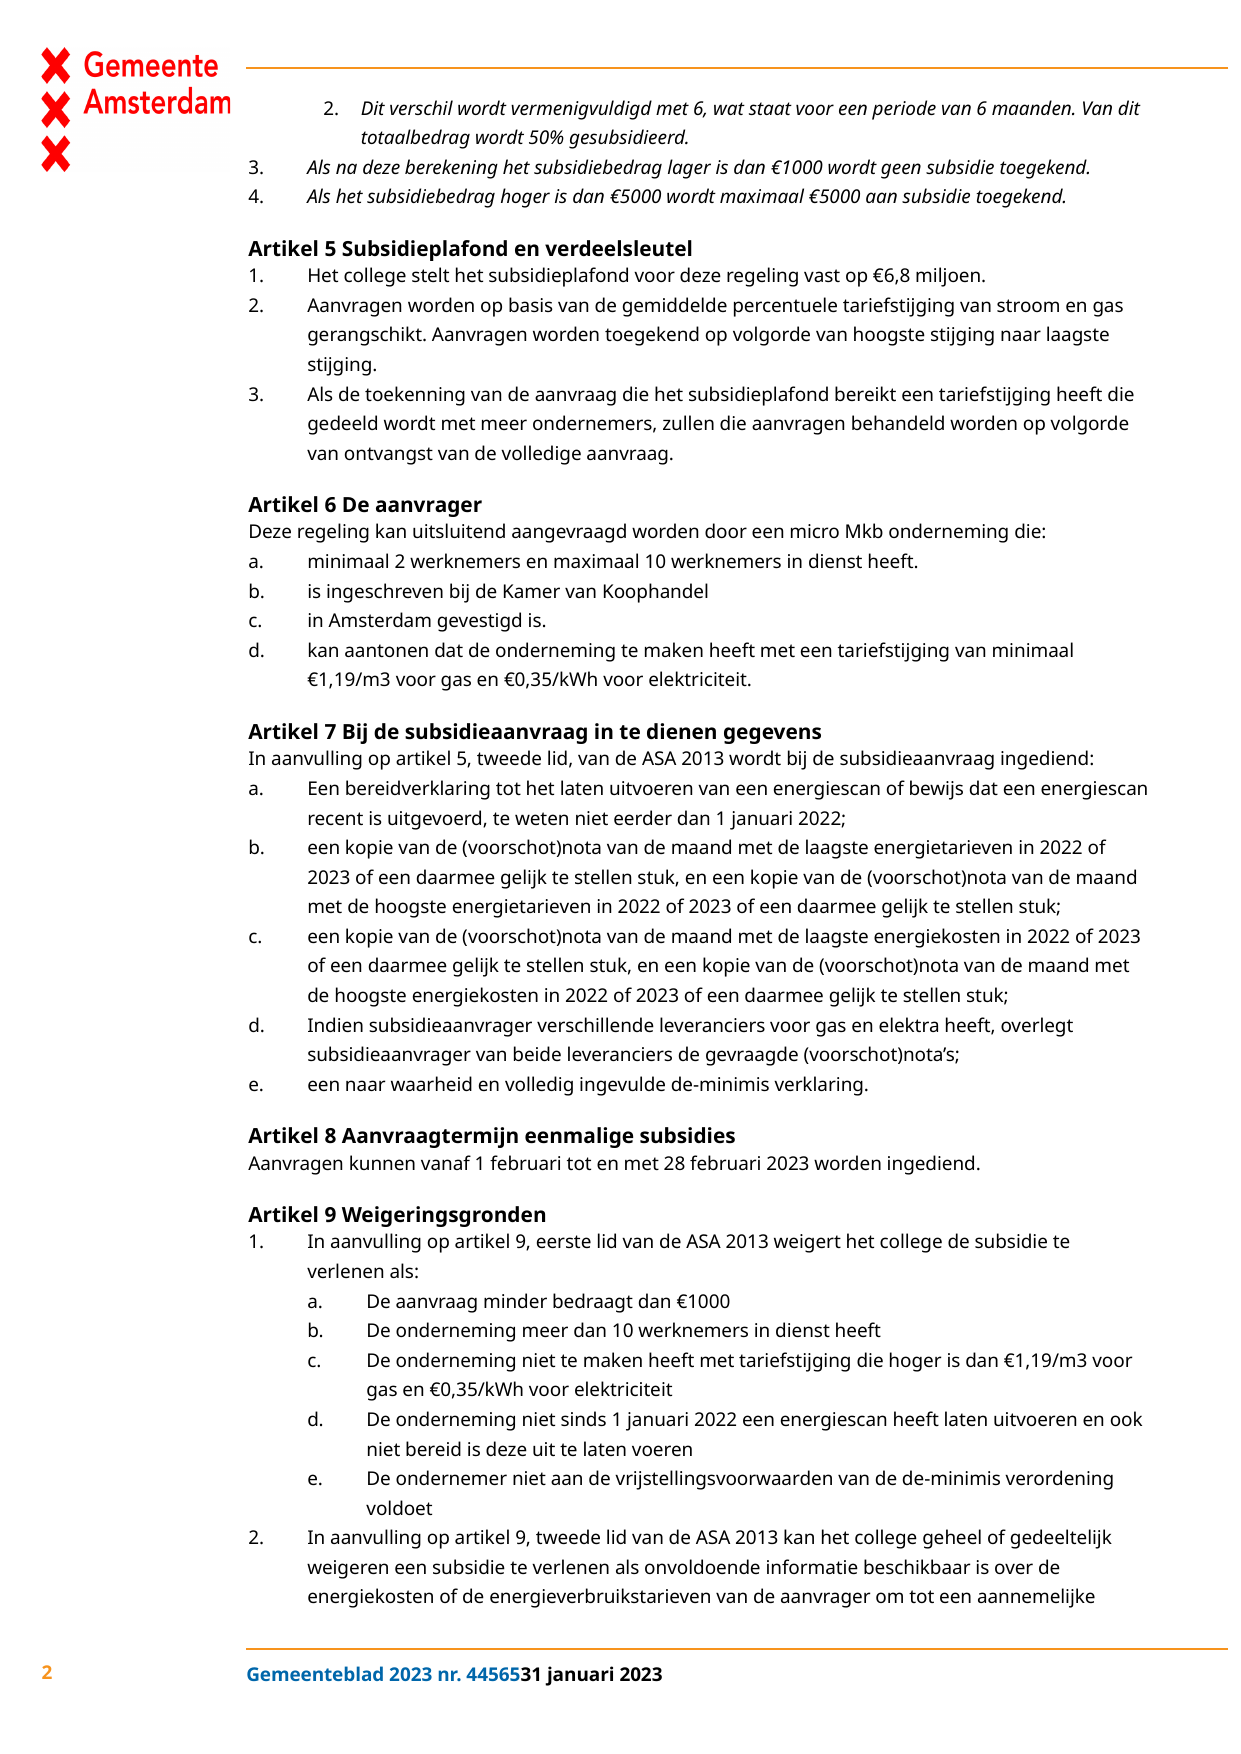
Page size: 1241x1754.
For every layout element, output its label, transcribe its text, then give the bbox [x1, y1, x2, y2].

list De onderneming meer dan 10 werknemers in dienst heeft [307, 1317, 1152, 1343]
text Aanvragen kunnen vanaf 1 februari tot en met 28 februari 2023 worden ingediend. [248, 1150, 1152, 1176]
list een kopie van de (voorschot)nota van de maand met de laagste energiekosten in 2022 of 2023 of een daarmee gelijk te stellen stuk, en een kopie van de (voorschot)nota van de maand met de hoogste energiekosten in 2022 of 2023 of een daarmee gelijk te stellen stuk; [248, 923, 1152, 1008]
list Als na deze berekening het subsidiebedrag lager is dan €1000 wordt geen subsidie toegekend. [248, 154, 1152, 180]
text Artikel 6 De aanvrager [248, 490, 1152, 519]
list Aanvragen worden op basis van de gemiddelde percentuele tariefstijging van stroom en gas gerangschikt. Aanvragen worden toegekend op volgorde van hoogste stijging naar laagste stijging. [248, 292, 1152, 377]
text Artikel 8 Aanvraagtermijn eenmalige subsidies [248, 1121, 1152, 1150]
list Indien subsidieaanvrager verschillende leveranciers voor gas en elektra heeft, overlegt subsidieaanvrager van beide leveranciers de gevraagde (voorschot)nota’s; [248, 1012, 1152, 1067]
text Artikel 5 Subsidieplafond en verdeelsleutel [248, 234, 1152, 262]
list Het college stelt het subsidieplafond voor deze regeling vast op €6,8 miljoen. [248, 262, 1152, 288]
text Artikel 9 Weigeringsgronden [248, 1200, 1152, 1229]
list Dit verschil wordt vermenigvuldigd met 6, wat staat voor een periode van 6 maanden. Van dit totaalbedrag wordt 50% gesubsidieerd. [323, 95, 1152, 150]
list Als het subsidiebedrag hoger is dan €5000 wordt maximaal €5000 aan subsidie toegekend. [248, 183, 1152, 209]
list De aanvraag minder bedraagt dan €1000 [307, 1288, 1152, 1313]
list een naar waarheid en volledig ingevulde de-minimis verklaring. [248, 1071, 1152, 1097]
list De ondernemer niet aan de vrijstellingsvoorwaarden van de de-minimis verordening voldoet [307, 1465, 1152, 1521]
list is ingeschreven bij de Kamer van Koophandel [248, 578, 1152, 604]
list een kopie van de (voorschot)nota van de maand met de laagste energietarieven in 2022 of 2023 of een daarmee gelijk te stellen stuk, en een kopie van de (voorschot)nota van de maand met de hoogste energietarieven in 2022 of 2023 of een daarmee gelijk te stellen stuk; [248, 834, 1152, 919]
text Deze regeling kan uitsluitend aangevraagd worden door een micro Mkb onderneming die: [248, 519, 1152, 544]
text In aanvulling op artikel 5, tweede lid, van de ASA 2013 wordt bij de subsidieaanvraag ingediend: [248, 746, 1152, 771]
picture [41, 47, 231, 172]
list De onderneming niet sinds 1 januari 2022 een energiescan heeft laten uitvoeren en ook niet bereid is deze uit te laten voeren [307, 1406, 1152, 1461]
list minimaal 2 werknemers en maximaal 10 werknemers in dienst heeft. [248, 548, 1152, 574]
list De onderneming niet te maken heeft met tariefstijging die hoger is dan €1,19/m3 voor gas en €0,35/kWh voor elektriciteit [307, 1347, 1152, 1402]
list in Amsterdam gevestigd is. [248, 607, 1152, 633]
list Als de toekenning van de aanvraag die het subsidieplafond bereikt een tariefstijging heeft die gedeeld wordt met meer ondernemers, zullen die aanvragen behandeld worden op volgorde van ontvangst van de volledige aanvraag. [248, 381, 1152, 466]
list In aanvulling op artikel 9, eerste lid van de ASA 2013 weigert het college de subsidie te verlenen als: [248, 1229, 1152, 1284]
list Een bereidverklaring tot het laten uitvoeren van een energiescan of bewijs dat een energiescan recent is uitgevoerd, te weten niet eerder dan 1 januari 2022; [248, 775, 1152, 830]
text Artikel 7 Bij de subsidieaanvraag in te dienen gegevens [248, 717, 1152, 746]
list kan aantonen dat de onderneming te maken heeft met een tariefstijging van minimaal €1,19/m3 voor gas en €0,35/kWh voor elektriciteit. [248, 637, 1152, 692]
list In aanvulling op artikel 9, tweede lid van de ASA 2013 kan het college geheel of gedeeltelijk weigeren een subsidie te verlenen als onvoldoende informatie beschikbaar is over de energiekosten of de energieverbruikstarieven van de aanvrager om tot een aannemelijke [248, 1524, 1152, 1609]
